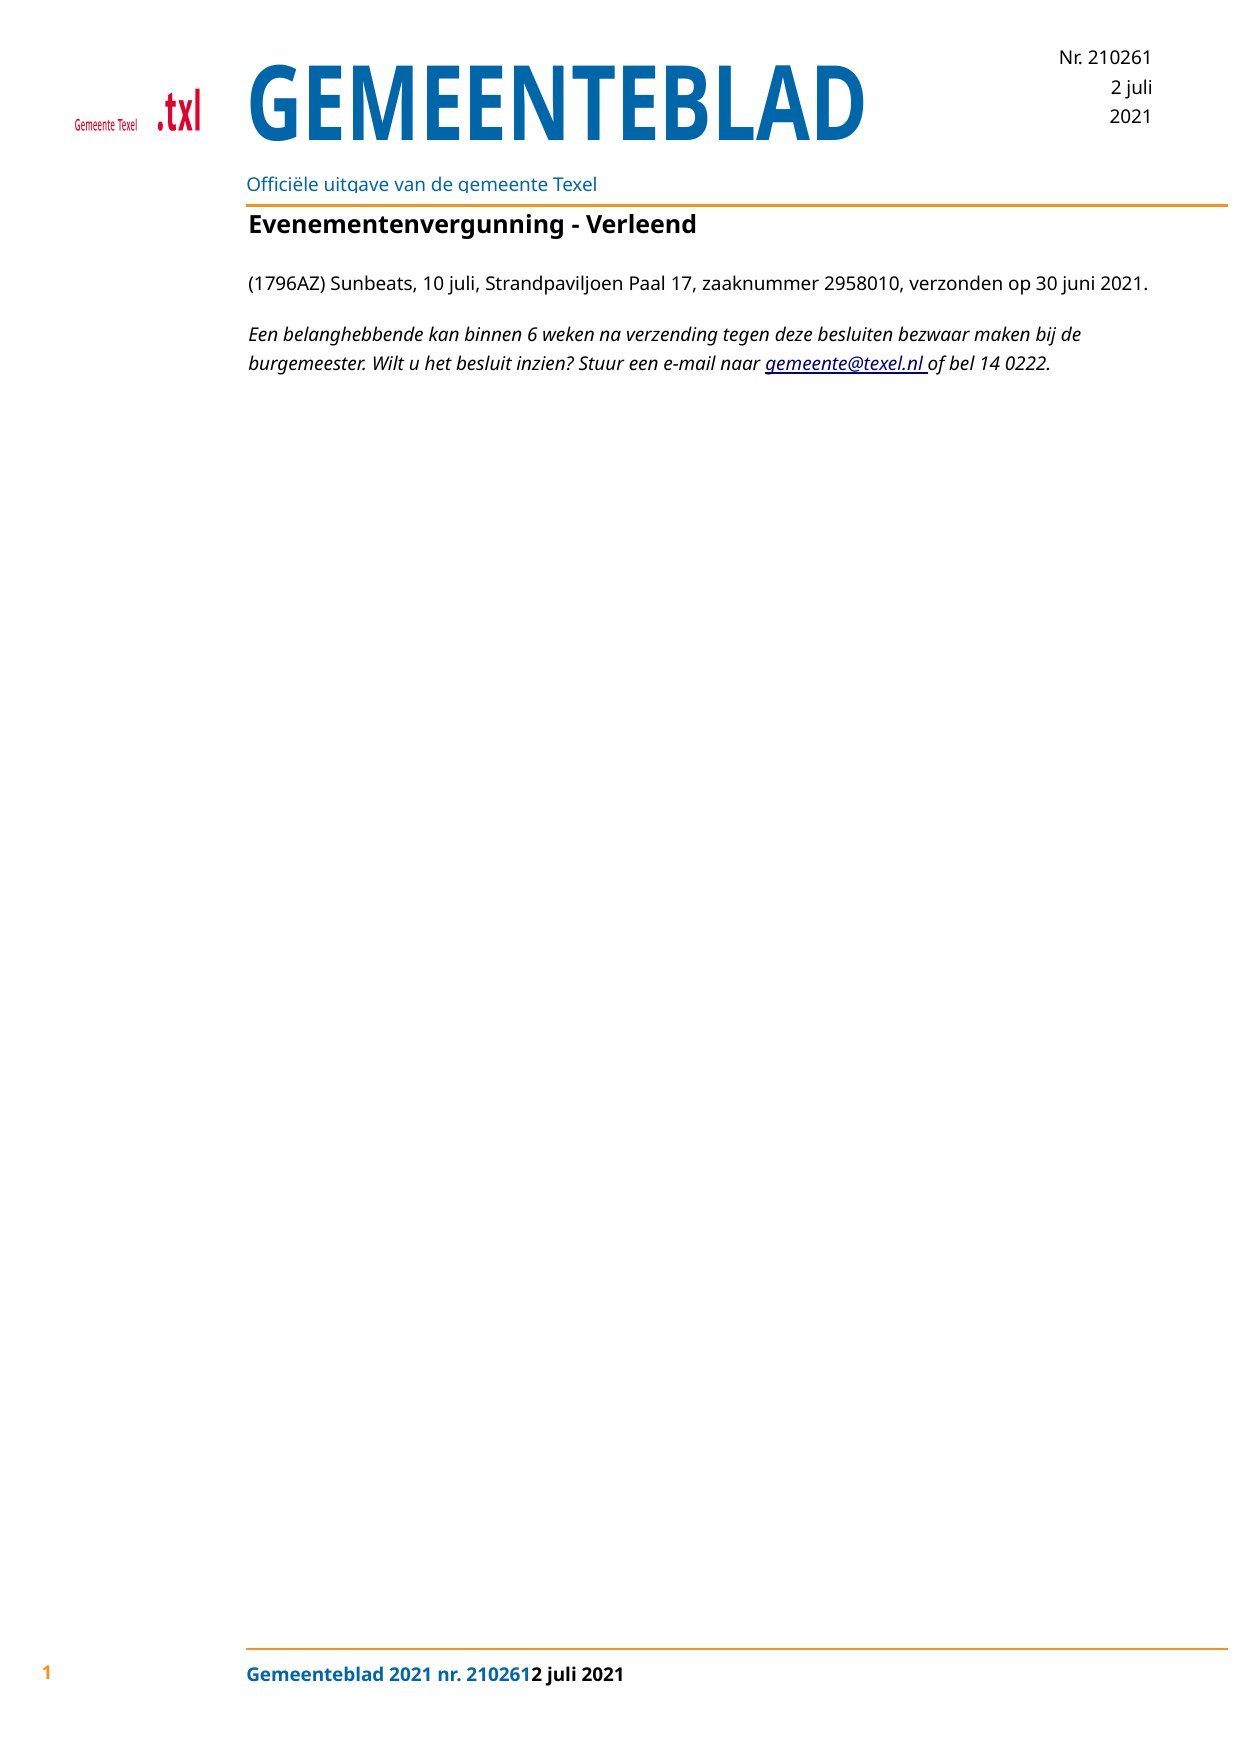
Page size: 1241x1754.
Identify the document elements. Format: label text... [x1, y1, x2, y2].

text Evenementenvergunning - Verleend [248, 207, 1152, 241]
text (1796AZ) Sunbeats, 10 juli, Strandpaviljoen Paal 17, zaaknummer 2958010, verzonden op 30 juni 2021. [248, 270, 1152, 296]
picture [41, 47, 231, 172]
text Een belanghebbende kan binnen 6 weken na verzending tegen deze besluiten bezwaar maken bij de burgemeester. Wilt u het besluit inzien? Stuur een e-mail naar gemeente@texel.nl of bel 14 0222. [248, 321, 1152, 376]
